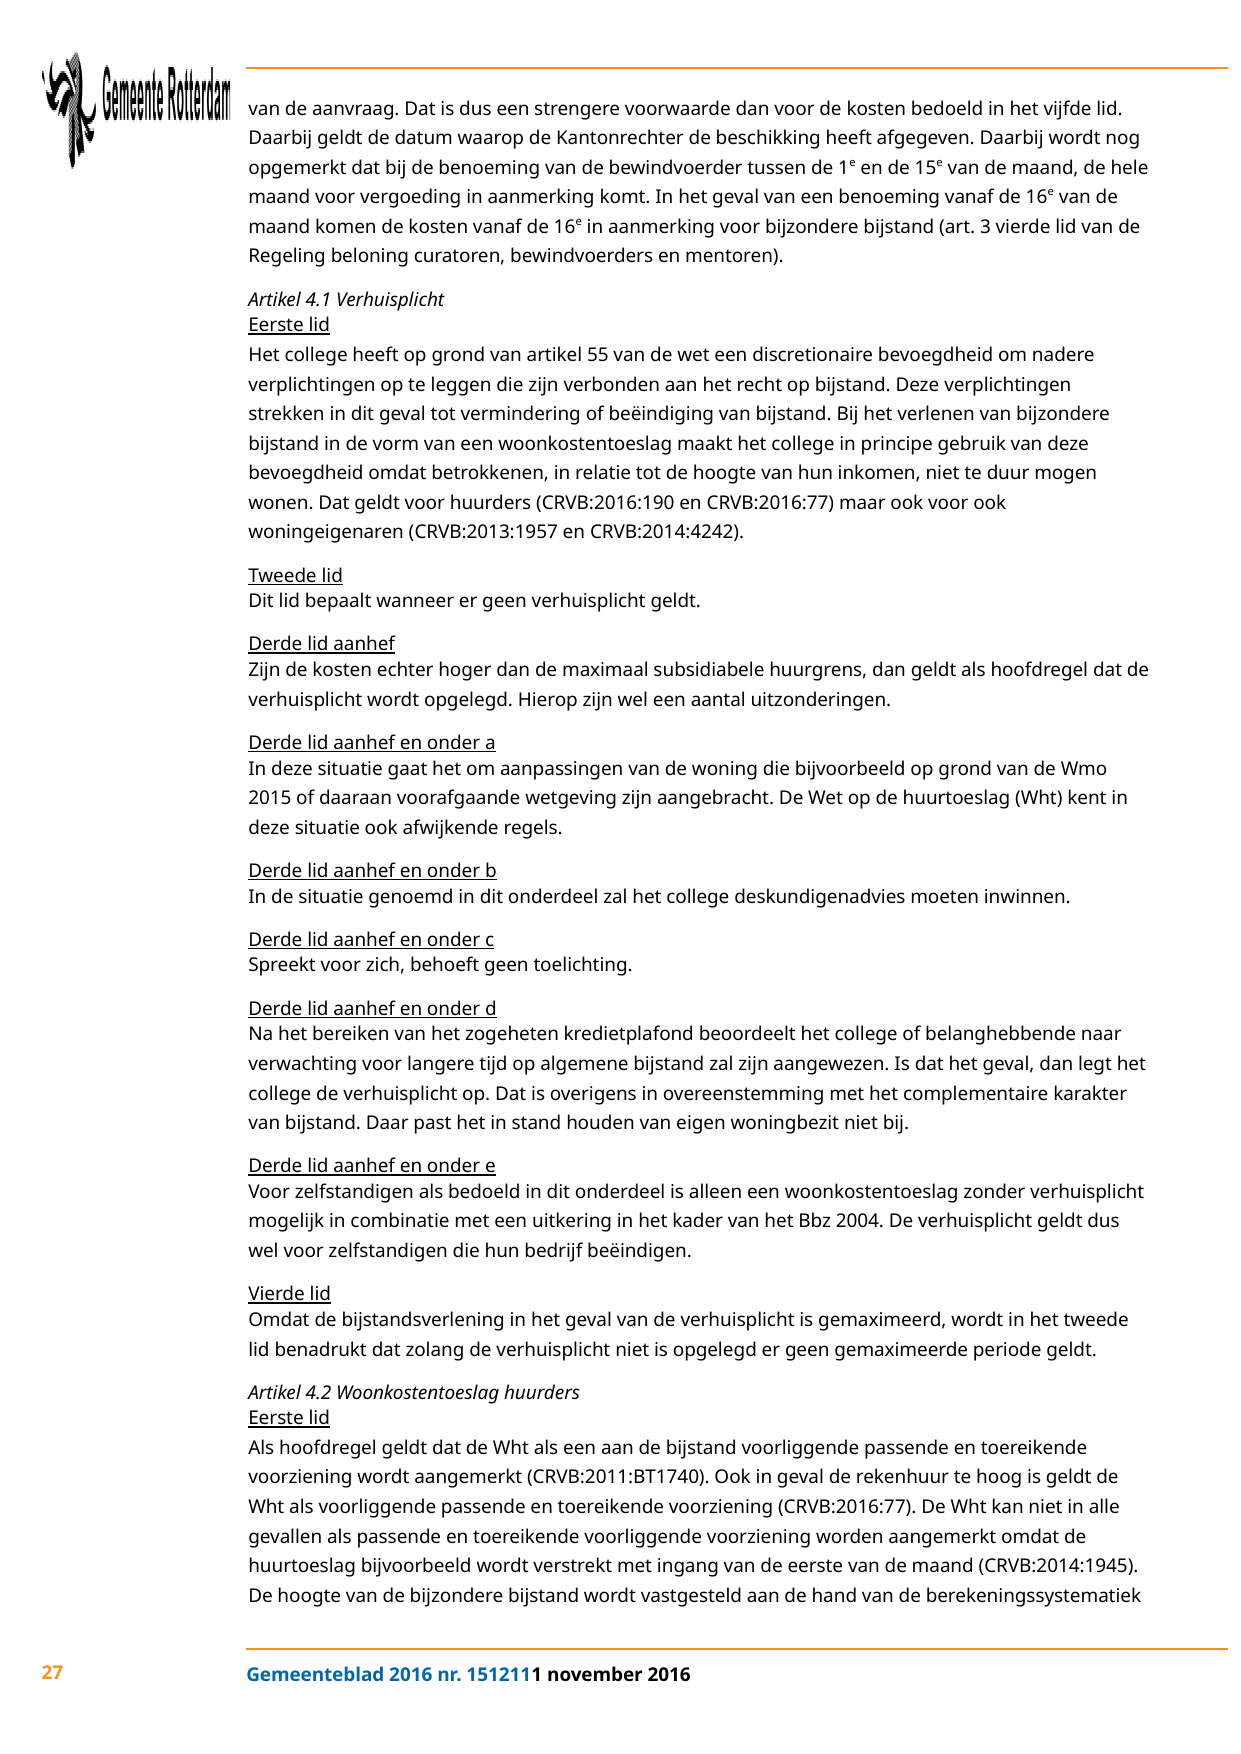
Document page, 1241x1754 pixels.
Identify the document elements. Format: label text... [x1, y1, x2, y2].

text Derde lid aanhef en onder e [248, 1152, 1152, 1178]
text Eerste lid [248, 312, 1152, 337]
text Eerste lid [248, 1404, 1152, 1430]
text Zijn de kosten echter hoger dan de maximaal subsidiabele huurgrens, dan geldt als hoofdregel dat de verhuisplicht wordt opgelegd. Hierop zijn wel een aantal uitzonderingen. [248, 656, 1152, 712]
text Vierde lid [248, 1280, 1152, 1306]
text Dit lid bepaalt wanneer er geen verhuisplicht geldt. [248, 587, 1152, 613]
text Voor zelfstandigen als bedoeld in dit onderdeel is alleen een woonkostentoeslag zonder verhuisplicht mogelijk in combinatie met een uitkering in het kader van het Bbz 2004. De verhuisplicht geldt dus wel voor zelfstandigen die hun bedrijf beëindigen. [248, 1178, 1152, 1263]
text Derde lid aanhef en onder d [248, 995, 1152, 1021]
text van de aanvraag. Dat is dus een strengere voorwaarde dan voor de kosten bedoeld in het vijfde lid. Daarbij geldt de datum waarop de Kantonrechter de beschikking heeft afgegeven. Daarbij wordt nog opgemerkt dat bij de benoeming van de bewindvoerder tussen de 1e en de 15e van de maand, de hele maand voor vergoeding in aanmerking komt. In het geval van een benoeming vanaf de 16e van de maand komen de kosten vanaf de 16e in aanmerking voor bijzondere bijstand (art. 3 vierde lid van de Regeling beloning curatoren, bewindvoerders en mentoren). [248, 95, 1152, 268]
text Tweede lid [248, 562, 1152, 587]
text Derde lid aanhef en onder a [248, 729, 1152, 755]
text Spreekt voor zich, behoeft geen toelichting. [248, 952, 1152, 977]
text Omdat de bijstandsverlening in het geval van de verhuisplicht is gemaximeerd, wordt in het tweede lid benadrukt dat zolang de verhuisplicht niet is opgelegd er geen gemaximeerde periode geldt. [248, 1306, 1152, 1361]
text Derde lid aanhef en onder b [248, 857, 1152, 883]
text Het college heeft op grond van artikel 55 van de wet een discretionaire bevoegdheid om nadere verplichtingen op te leggen die zijn verbonden aan het recht op bijstand. Deze verplichtingen strekken in dit geval tot vermindering of beëindiging van bijstand. Bij het verlenen van bijzondere bijstand in de vorm van een woonkostentoeslag maakt het college in principe gebruik van deze bevoegdheid omdat betrokkenen, in relatie tot de hoogte van hun inkomen, niet te duur mogen wonen. Dat geldt voor huurders (CRVB:2016:190 en CRVB:2016:77) maar ook voor ook woningeigenaren (CRVB:2013:1957 en CRVB:2014:4242). [248, 341, 1152, 544]
text Artikel 4.1 Verhuisplicht [248, 286, 1152, 312]
text In deze situatie gaat het om aanpassingen van de woning die bijvoorbeeld op grond van de Wmo 2015 of daaraan voorafgaande wetgeving zijn aangebracht. De Wet op de huurtoeslag (Wht) kent in deze situatie ook afwijkende regels. [248, 755, 1152, 840]
text In de situatie genoemd in dit onderdeel zal het college deskundigenadvies moeten inwinnen. [248, 883, 1152, 908]
picture [41, 47, 231, 172]
text Derde lid aanhef [248, 631, 1152, 656]
text Als hoofdregel geldt dat de Wht als een aan de bijstand voorliggende passende en toereikende voorziening wordt aangemerkt (CRVB:2011:BT1740). Ook in geval de rekenhuur te hoog is geldt de Wht als voorliggende passende en toereikende voorziening (CRVB:2016:77). De Wht kan niet in alle gevallen als passende en toereikende voorliggende voorziening worden aangemerkt omdat de huurtoeslag bijvoorbeeld wordt verstrekt met ingang van de eerste van de maand (CRVB:2014:1945). De hoogte van de bijzondere bijstand wordt vastgesteld aan de hand van de berekeningssystematiek [248, 1434, 1152, 1608]
text Na het bereiken van het zogeheten kredietplafond beoordeelt het college of belanghebbende naar verwachting voor langere tijd op algemene bijstand zal zijn aangewezen. Is dat het geval, dan legt het college de verhuisplicht op. Dat is overigens in overeenstemming met het complementaire karakter van bijstand. Daar past het in stand houden van eigen woningbezit niet bij. [248, 1021, 1152, 1135]
text Derde lid aanhef en onder c [248, 926, 1152, 952]
text Artikel 4.2 Woonkostentoeslag huurders [248, 1379, 1152, 1404]
